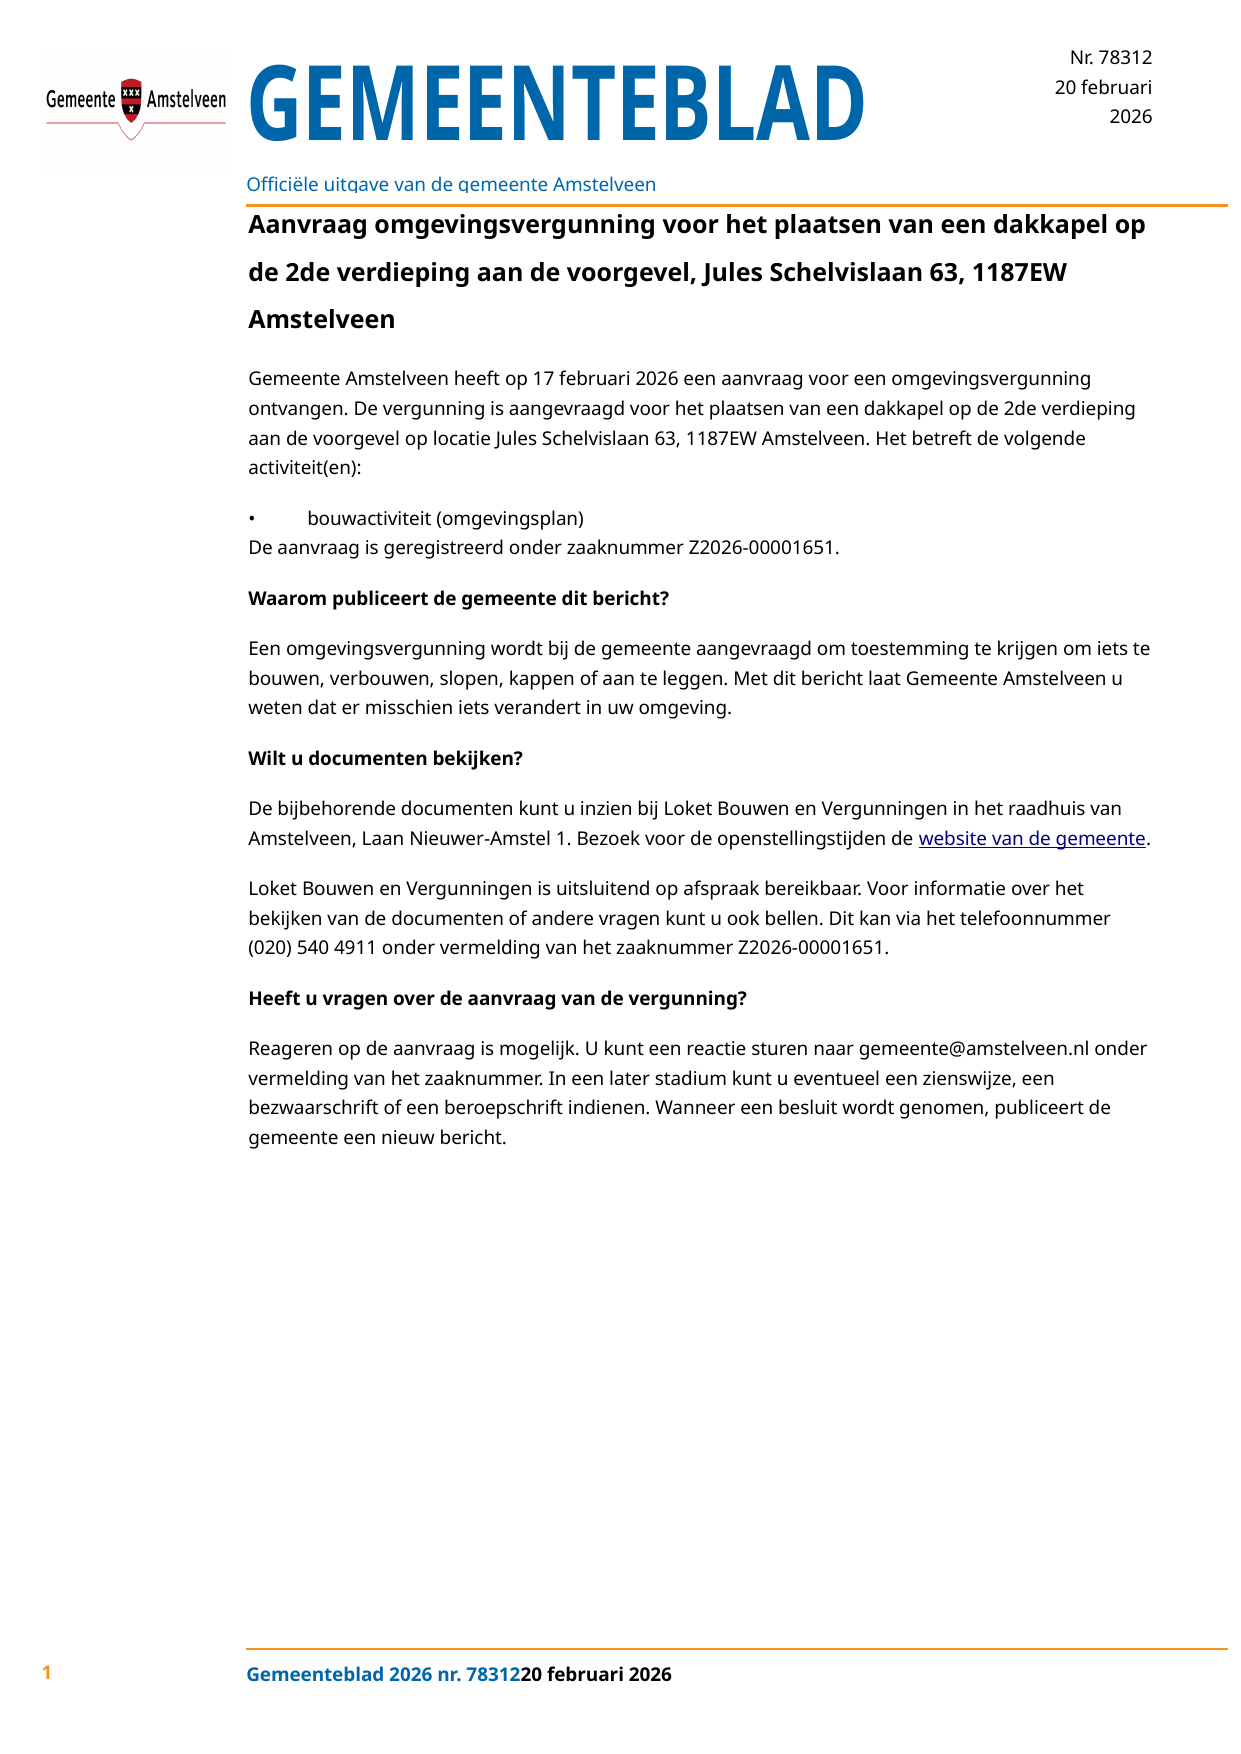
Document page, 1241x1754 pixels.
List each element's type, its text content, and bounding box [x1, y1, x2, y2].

list bouwactiviteit (omgevingsplan) [248, 505, 1152, 530]
text Wilt u documenten bekijken? [248, 745, 1152, 770]
text Gemeente Amstelveen heeft op 17 februari 2026 een aanvraag voor een omgevingsvergunning ontvangen. De vergunning is aangevraagd voor het plaatsen van een dakkapel op de 2de verdieping aan de voorgevel op locatie Jules Schelvislaan 63, 1187EW Amstelveen. Het betreft de volgende activiteit(en): [248, 366, 1152, 480]
text Heeft u vragen over de aanvraag van de vergunning? [248, 985, 1152, 1010]
text Aanvraag omgevingsvergunning voor het plaatsen van een dakkapel op de 2de verdieping aan de voorgevel, Jules Schelvislaan 63, 1187EW Amstelveen [248, 207, 1152, 336]
text Waarom publiceert de gemeente dit bericht? [248, 585, 1152, 610]
text Loket Bouwen en Vergunningen is uitsluitend op afspraak bereikbaar. Voor informatie over het bekijken van de documenten of andere vragen kunt u ook bellen. Dit kan via het telefoonnummer (020) 540 4911 onder vermelding van het zaaknummer Z2026-00001651. [248, 875, 1152, 960]
picture [41, 47, 231, 172]
text Reageren op de aanvraag is mogelijk. U kunt een reactie sturen naar gemeente@amstelveen.nl onder vermelding van het zaaknummer. In een later stadium kunt u eventueel een zienswijze, een bezwaarschrift of een beroepschrift indienen. Wanneer een besluit wordt genomen, publiceert de gemeente een nieuw bericht. [248, 1035, 1152, 1149]
text Een omgevingsvergunning wordt bij de gemeente aangevraagd om toestemming te krijgen om iets te bouwen, verbouwen, slopen, kappen of aan te leggen. Met dit bericht laat Gemeente Amstelveen u weten dat er misschien iets verandert in uw omgeving. [248, 635, 1152, 720]
text De bijbehorende documenten kunt u inzien bij Loket Bouwen en Vergunningen in het raadhuis van Amstelveen, Laan Nieuwer-Amstel 1. Bezoek voor de openstellingstijden de website van de gemeente. [248, 795, 1152, 850]
text De aanvraag is geregistreerd onder zaaknummer Z2026-00001651. [248, 534, 1152, 560]
